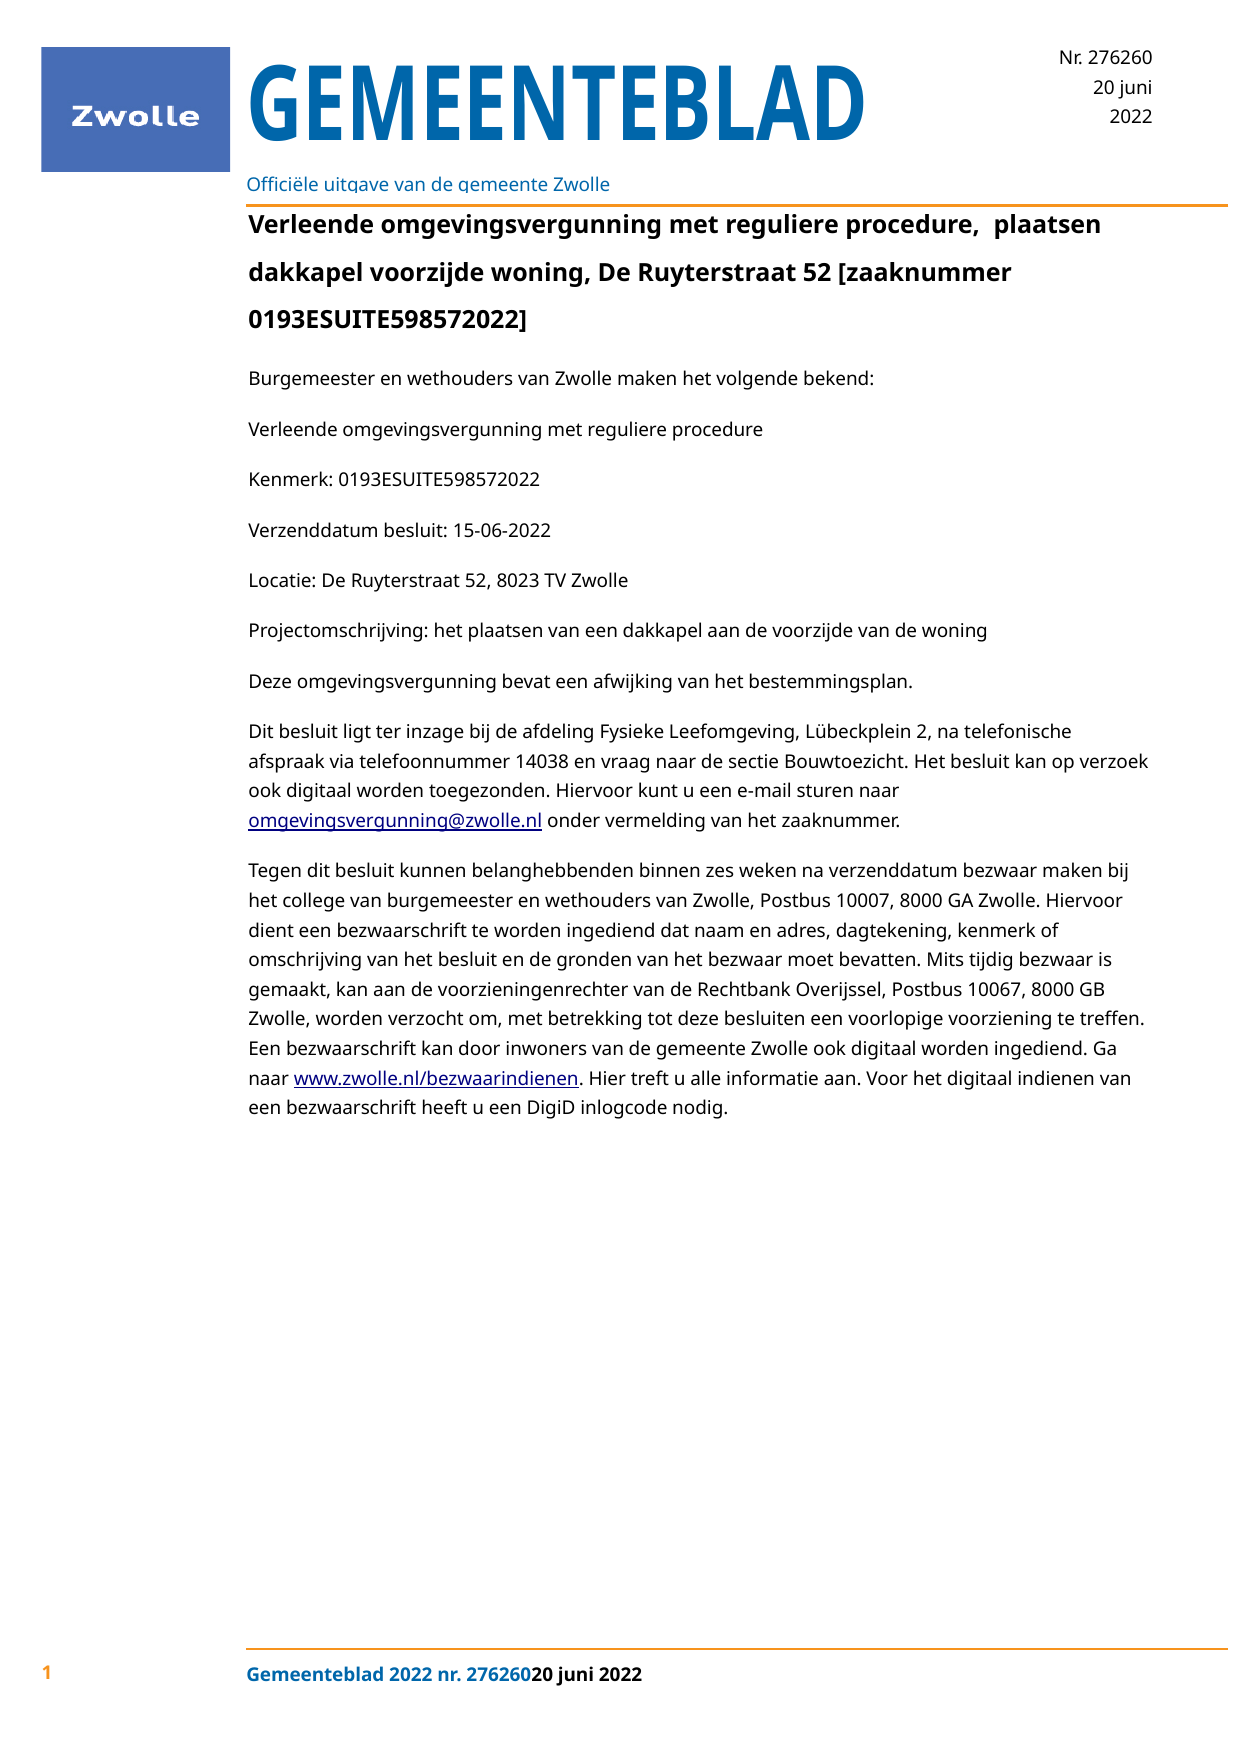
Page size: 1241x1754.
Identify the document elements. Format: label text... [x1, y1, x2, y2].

text Burgemeester en wethouders van Zwolle maken het volgende bekend: [248, 366, 1152, 391]
text Tegen dit besluit kunnen belanghebbenden binnen zes weken na verzenddatum bezwaar maken bij het college van burgemeester en wethouders van Zwolle, Postbus 10007, 8000 GA Zwolle. Hiervoor dient een bezwaarschrift te worden ingediend dat naam en adres, dagtekening, kenmerk of omschrijving van het besluit en de gronden van het bezwaar moet bevatten. Mits tijdig bezwaar is gemaakt, kan aan de voorzieningenrechter van de Rechtbank Overijssel, Postbus 10067, 8000 GB Zwolle, worden verzocht om, met betrekking tot deze besluiten een voorlopige voorziening te treffen. Een bezwaarschrift kan door inwoners van de gemeente Zwolle ook digitaal worden ingediend. Ga naar www.zwolle.nl/bezwaarindienen. Hier treft u alle informatie aan. Voor het digitaal indienen van een bezwaarschrift heeft u een DigiD inlogcode nodig. [248, 858, 1152, 1120]
text Deze omgevingsvergunning bevat een afwijking van het bestemmingsplan. [248, 668, 1152, 694]
text Verzenddatum besluit: 15-06-2022 [248, 517, 1152, 542]
text Locatie: De Ruyterstraat 52, 8023 TV Zwolle [248, 567, 1152, 593]
text Kenmerk: 0193ESUITE598572022 [248, 466, 1152, 492]
text Dit besluit ligt ter inzage bij de afdeling Fysieke Leefomgeving, Lübeckplein 2, na telefonische afspraak via telefoonnummer 14038 en vraag naar de sectie Bouwtoezicht. Het besluit kan op verzoek ook digitaal worden toegezonden. Hiervoor kunt u een e-mail sturen naar omgevingsvergunning@zwolle.nl onder vermelding van het zaaknummer. [248, 718, 1152, 833]
text Verleende omgevingsvergunning met reguliere procedure, plaatsen dakkapel voorzijde woning, De Ruyterstraat 52 [zaaknummer 0193ESUITE598572022] [248, 207, 1152, 336]
text Projectomschrijving: het plaatsen van een dakkapel aan de voorzijde van de woning [248, 618, 1152, 643]
text Verleende omgevingsvergunning met reguliere procedure [248, 416, 1152, 442]
picture [41, 47, 231, 172]
